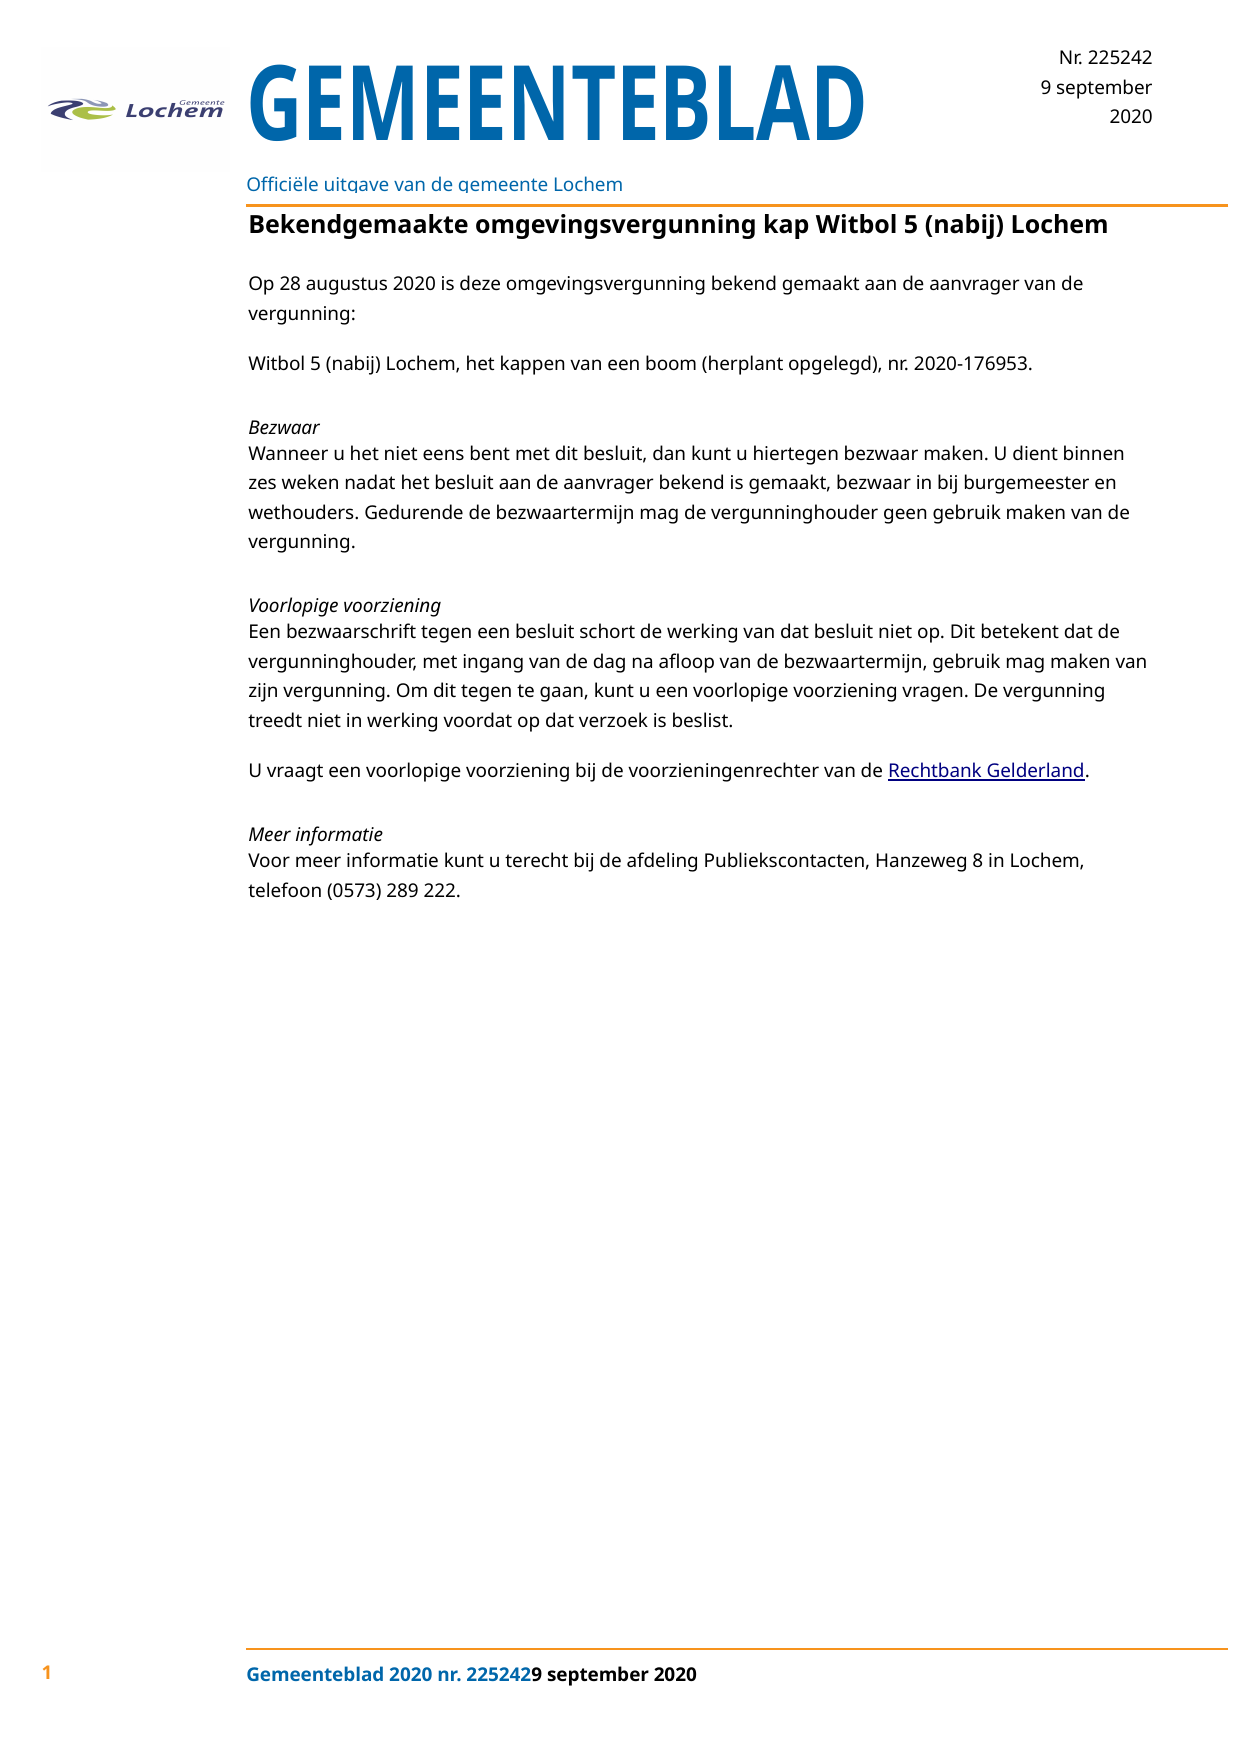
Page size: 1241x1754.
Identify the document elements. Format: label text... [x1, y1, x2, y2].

text Bezwaar [248, 414, 1152, 440]
text Wanneer u het niet eens bent met dit besluit, dan kunt u hiertegen bezwaar maken. U dient binnen zes weken nadat het besluit aan de aanvrager bekend is gemaakt, bezwaar in bij burgemeester en wethouders. Gedurende de bezwaartermijn mag de vergunninghouder geen gebruik maken van de vergunning. [248, 440, 1152, 554]
text Op 28 augustus 2020 is deze omgevingsvergunning bekend gemaakt aan de aanvrager van de vergunning: [248, 270, 1152, 326]
text Witbol 5 (nabij) Lochem, het kappen van een boom (herplant opgelegd), nr. 2020-176953. [248, 350, 1152, 376]
text U vraagt een voorlopige voorziening bij de voorzieningenrechter van de Rechtbank Gelderland. [248, 758, 1152, 783]
text Voor meer informatie kunt u terecht bij de afdeling Publiekscontacten, Hanzeweg 8 in Lochem, telefoon (0573) 289 222. [248, 847, 1152, 903]
picture [41, 47, 231, 172]
text Bekendgemaakte omgevingsvergunning kap Witbol 5 (nabij) Lochem [248, 207, 1152, 241]
text Een bezwaarschrift tegen een besluit schort de werking van dat besluit niet op. Dit betekent dat de vergunninghouder, met ingang van de dag na afloop van de bezwaartermijn, gebruik mag maken van zijn vergunning. Om dit tegen te gaan, kunt u een voorlopige voorziening vragen. De vergunning treedt niet in werking voordat op dat verzoek is beslist. [248, 618, 1152, 733]
text Voorlopige voorziening [248, 593, 1152, 618]
text Meer informatie [248, 822, 1152, 847]
